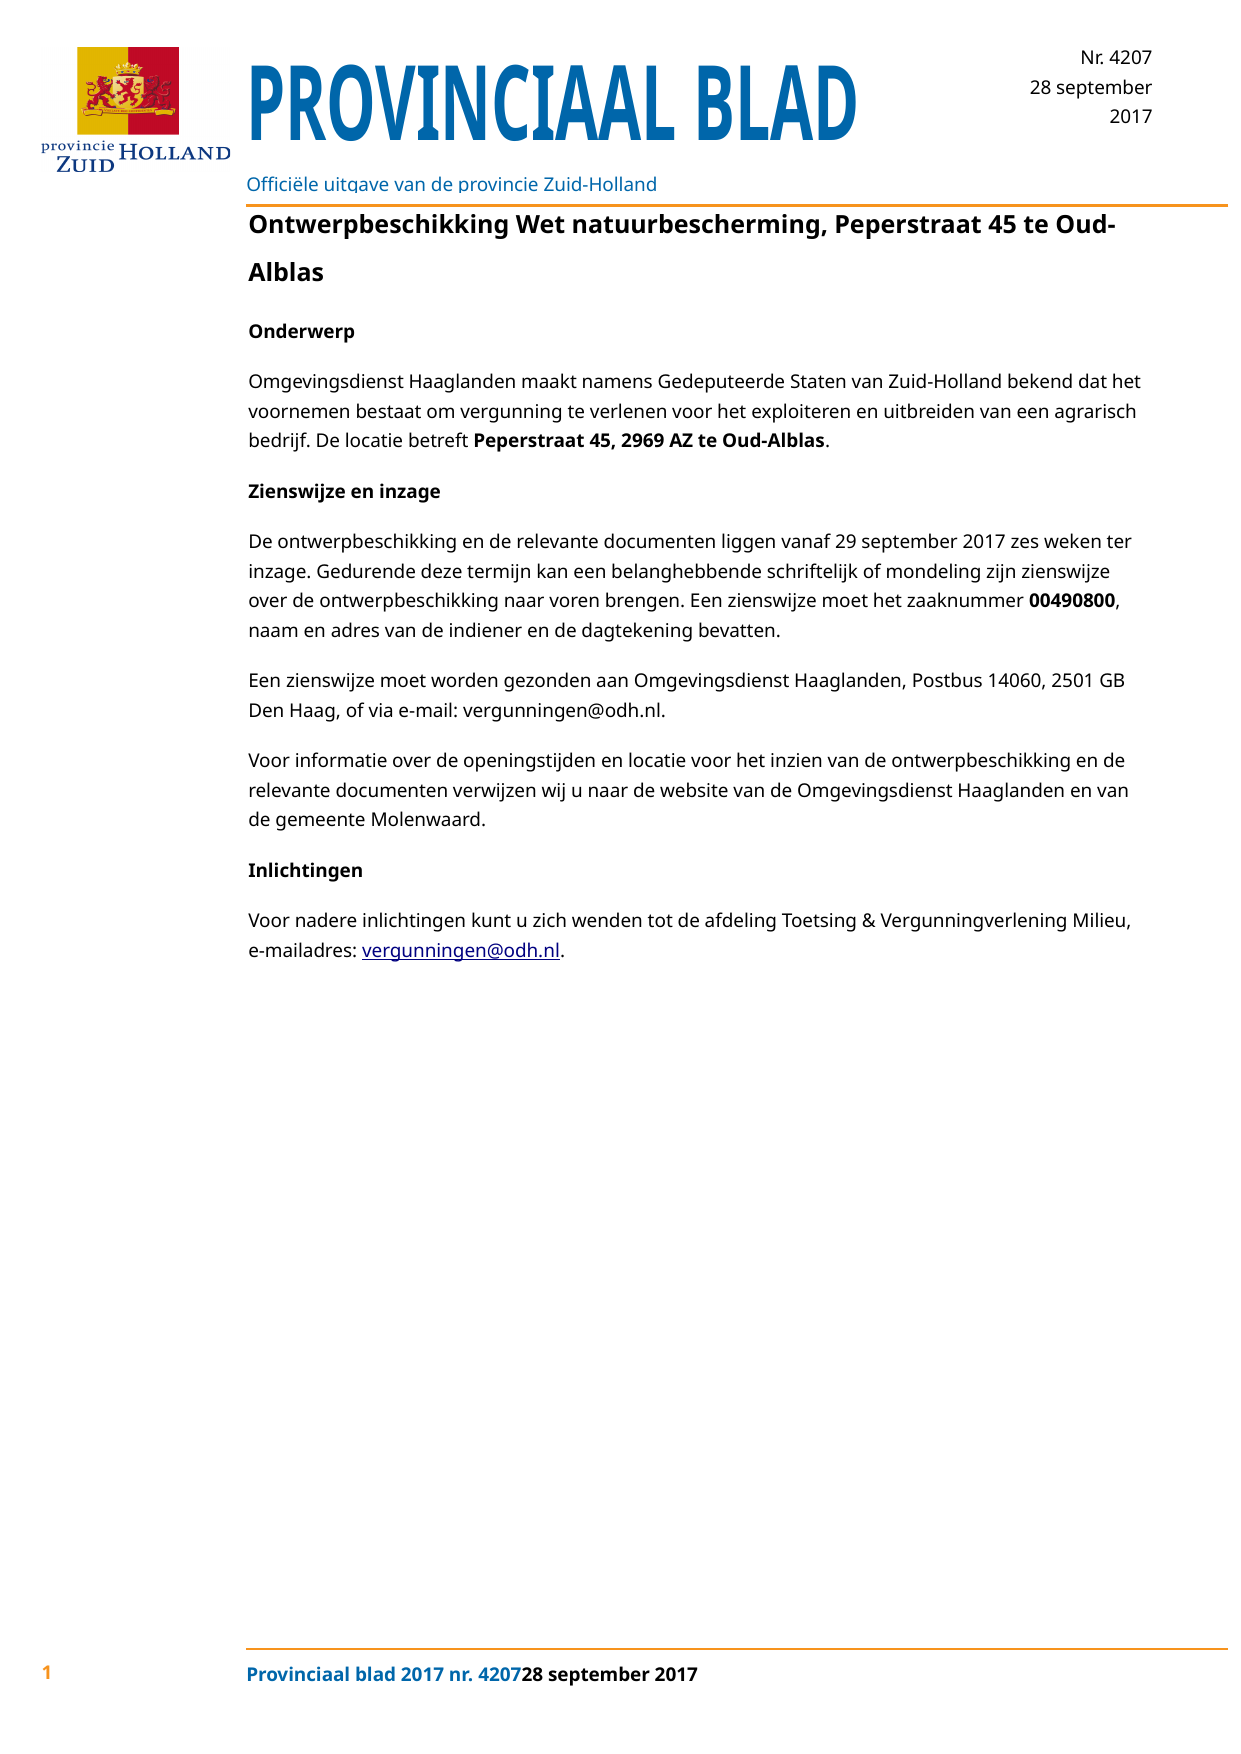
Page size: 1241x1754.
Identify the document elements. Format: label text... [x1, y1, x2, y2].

text Voor informatie over de openingstijden en locatie voor het inzien van de ontwerpbeschikking en de relevante documenten verwijzen wij u naar de website van de Omgevingsdienst Haaglanden en van de gemeente Molenwaard. [248, 747, 1152, 832]
picture [41, 47, 231, 172]
text Zienswijze en inzage [248, 478, 1152, 504]
text Ontwerpbeschikking Wet natuurbescherming, Peperstraat 45 te Oud-Alblas [248, 207, 1152, 288]
text Onderwerp [248, 318, 1152, 344]
text De ontwerpbeschikking en de relevante documenten liggen vanaf 29 september 2017 zes weken ter inzage. Gedurende deze termijn kan een belanghebbende schriftelijk of mondeling zijn zienswijze over de ontwerpbeschikking naar voren brengen. Een zienswijze moet het zaaknummer 00490800, naam en adres van de indiener en de dagtekening bevatten. [248, 528, 1152, 643]
text Een zienswijze moet worden gezonden aan Omgevingsdienst Haaglanden, Postbus 14060, 2501 GB Den Haag, of via e-mail: vergunningen@odh.nl. [248, 667, 1152, 723]
text Inlichtingen [248, 857, 1152, 883]
text Voor nadere inlichtingen kunt u zich wenden tot de afdeling Toetsing & Vergunningverlening Milieu, e-mailadres: vergunningen@odh.nl. [248, 907, 1152, 963]
text Omgevingsdienst Haaglanden maakt namens Gedeputeerde Staten van Zuid-Holland bekend dat het voornemen bestaat om vergunning te verlenen voor het exploiteren en uitbreiden van een agrarisch bedrijf. De locatie betreft Peperstraat 45, 2969 AZ te Oud-Alblas. [248, 368, 1152, 453]
